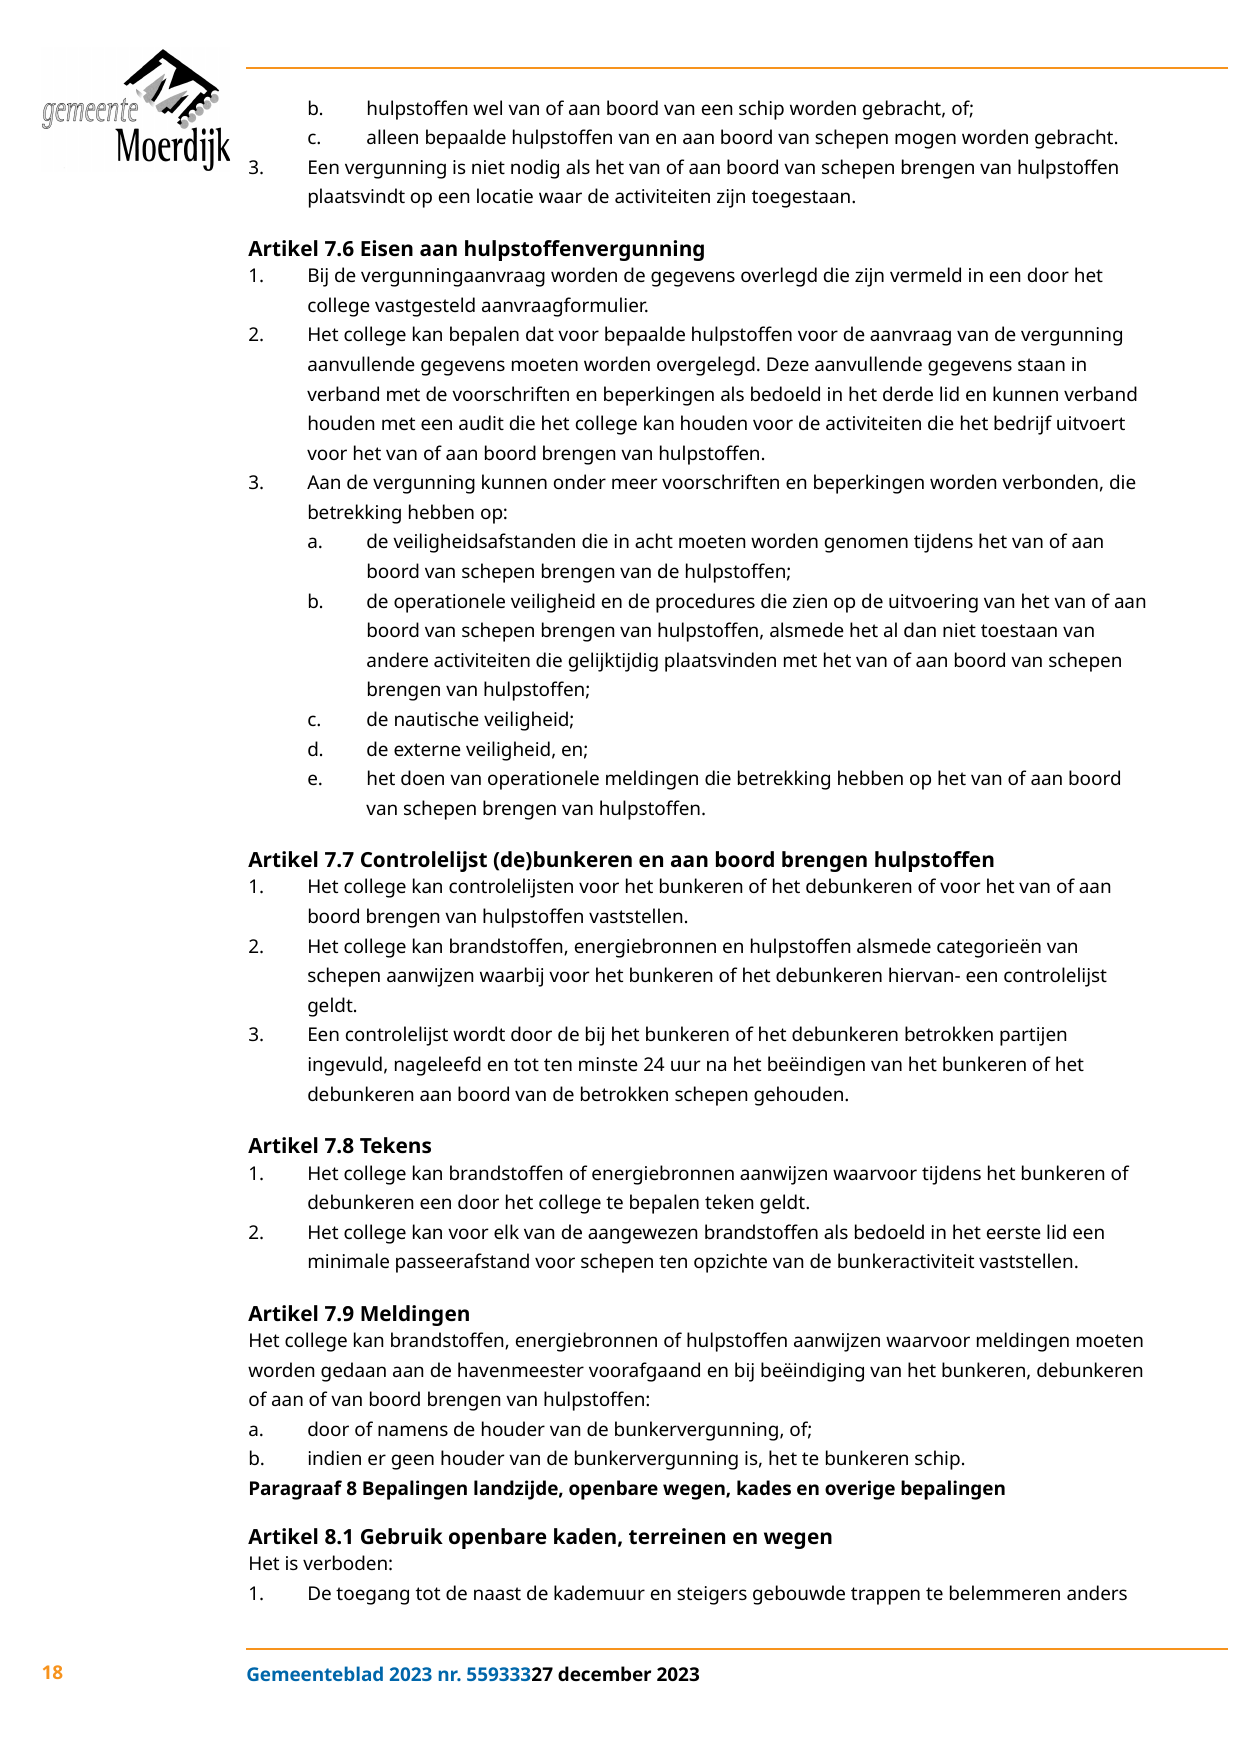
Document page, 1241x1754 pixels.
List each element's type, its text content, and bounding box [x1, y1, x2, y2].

text Het is verboden: [248, 1550, 1152, 1576]
list Bij de vergunningaanvraag worden de gegevens overlegd die zijn vermeld in een door het college vastgesteld aanvraagformulier. [248, 262, 1152, 318]
list het doen van operationele meldingen die betrekking hebben op het van of aan boord van schepen brengen van hulpstoffen. [307, 765, 1152, 821]
list hulpstoffen wel van of aan boord van een schip worden gebracht, of; [307, 95, 1152, 121]
list Het college kan bepalen dat voor bepaalde hulpstoffen voor de aanvraag van de vergunning aanvullende gegevens moeten worden overgelegd. Deze aanvullende gegevens staan in verband met de voorschriften en beperkingen als bedoeld in het derde lid en kunnen verband houden met een audit die het college kan houden voor de activiteiten die het bedrijf uitvoert voor het van of aan boord brengen van hulpstoffen. [248, 322, 1152, 466]
list de veiligheidsafstanden die in acht moeten worden genomen tijdens het van of aan boord van schepen brengen van de hulpstoffen; [307, 529, 1152, 584]
picture [41, 47, 231, 172]
text Paragraaf 8 Bepalingen landzijde, openbare wegen, kades en overige bepalingen [248, 1475, 1152, 1501]
list Het college kan voor elk van de aangewezen brandstoffen als bedoeld in het eerste lid een minimale passeerafstand voor schepen ten opzichte van de bunkeractiviteit vaststellen. [248, 1219, 1152, 1274]
list Een vergunning is niet nodig als het van of aan boord van schepen brengen van hulpstoffen plaatsvindt op een locatie waar de activiteiten zijn toegestaan. [248, 154, 1152, 209]
list de operationele veiligheid en de procedures die zien op de uitvoering van het van of aan boord van schepen brengen van hulpstoffen, alsmede het al dan niet toestaan van andere activiteiten die gelijktijdig plaatsvinden met het van of aan boord van schepen brengen van hulpstoffen; [307, 588, 1152, 702]
list de nautische veiligheid; [307, 706, 1152, 732]
list Aan de vergunning kunnen onder meer voorschriften en beperkingen worden verbonden, die betrekking hebben op: [248, 469, 1152, 525]
list door of namens de houder van de bunkervergunning, of; [248, 1416, 1152, 1442]
list indien er geen houder van de bunkervergunning is, het te bunkeren schip. [248, 1446, 1152, 1471]
list Het college kan brandstoffen of energiebronnen aanwijzen waarvoor tijdens het bunkeren of debunkeren een door het college te bepalen teken geldt. [248, 1160, 1152, 1215]
text Artikel 7.9 Meldingen [248, 1299, 1152, 1327]
list Een controlelijst wordt door de bij het bunkeren of het debunkeren betrokken partijen ingevuld, nageleefd en tot ten minste 24 uur na het beëindigen van het bunkeren of het debunkeren aan boord van de betrokken schepen gehouden. [248, 1022, 1152, 1107]
text Artikel 7.7 Controlelijst (de)bunkeren en aan boord brengen hulpstoffen [248, 845, 1152, 874]
text Artikel 8.1 Gebruik openbare kaden, terreinen en wegen [248, 1522, 1152, 1550]
text Artikel 7.6 Eisen aan hulpstoffenvergunning [248, 234, 1152, 262]
list Het college kan controlelijsten voor het bunkeren of het debunkeren of voor het van of aan boord brengen van hulpstoffen vaststellen. [248, 874, 1152, 929]
list Het college kan brandstoffen, energiebronnen en hulpstoffen alsmede categorieën van schepen aanwijzen waarbij voor het bunkeren of het debunkeren hiervan- een controlelijst geldt. [248, 933, 1152, 1018]
list alleen bepaalde hulpstoffen van en aan boord van schepen mogen worden gebracht. [307, 124, 1152, 150]
text Artikel 7.8 Tekens [248, 1131, 1152, 1160]
list de externe veiligheid, en; [307, 736, 1152, 761]
list De toegang tot de naast de kademuur en steigers gebouwde trappen te belemmeren anders [248, 1580, 1152, 1606]
text Het college kan brandstoffen, energiebronnen of hulpstoffen aanwijzen waarvoor meldingen moeten worden gedaan aan de havenmeester voorafgaand en bij beëindiging van het bunkeren, debunkeren of aan of van boord brengen van hulpstoffen: [248, 1327, 1152, 1412]
